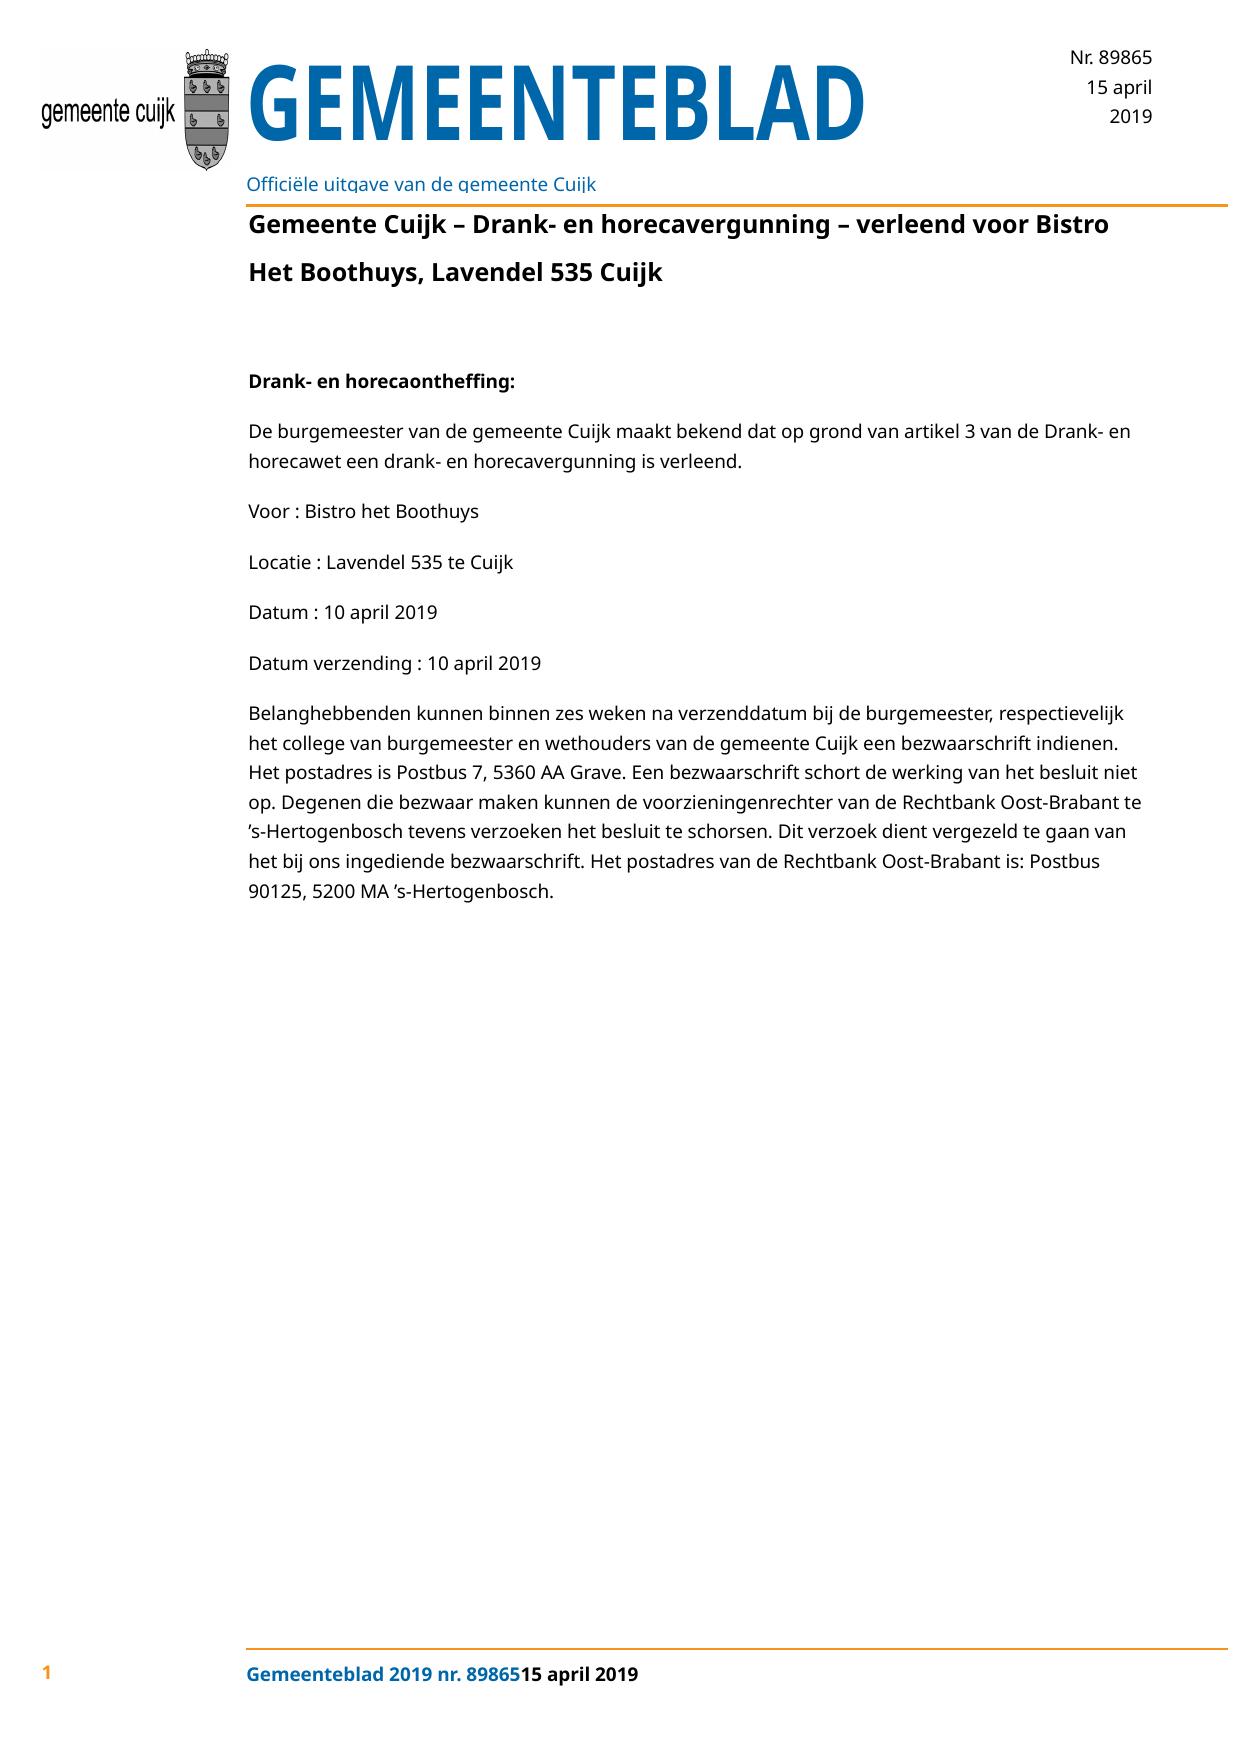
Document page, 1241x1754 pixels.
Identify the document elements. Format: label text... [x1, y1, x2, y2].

text Locatie : Lavendel 535 te Cuijk [248, 549, 1152, 575]
text De burgemeester van de gemeente Cuijk maakt bekend dat op grond van artikel 3 van de Drank- en horecawet een drank- en horecavergunning is verleend. [248, 419, 1152, 474]
text Datum verzending : 10 april 2019 [248, 650, 1152, 676]
text Belanghebbenden kunnen binnen zes weken na verzenddatum bij de burgemeester, respectievelijk het college van burgemeester en wethouders van de gemeente Cuijk een bezwaarschrift indienen. Het postadres is Postbus 7, 5360 AA Grave. Een bezwaarschrift schort de werking van het besluit niet op. Degenen die bezwaar maken kunnen de voorzieningenrechter van de Rechtbank Oost-Brabant te ’s-Hertogenbosch tevens verzoeken het besluit te schorsen. Dit verzoek dient vergezeld te gaan van het bij ons ingediende bezwaarschrift. Het postadres van de Rechtbank Oost-Brabant is: Postbus 90125, 5200 MA ’s-Hertogenbosch. [248, 700, 1152, 904]
text Datum : 10 april 2019 [248, 599, 1152, 625]
picture [41, 47, 231, 172]
text Gemeente Cuijk – Drank- en horecavergunning – verleend voor Bistro Het Boothuys, Lavendel 535 Cuijk [248, 207, 1152, 288]
text Drank- en horecaontheffing: [248, 368, 1152, 394]
text Voor : Bistro het Boothuys [248, 499, 1152, 524]
